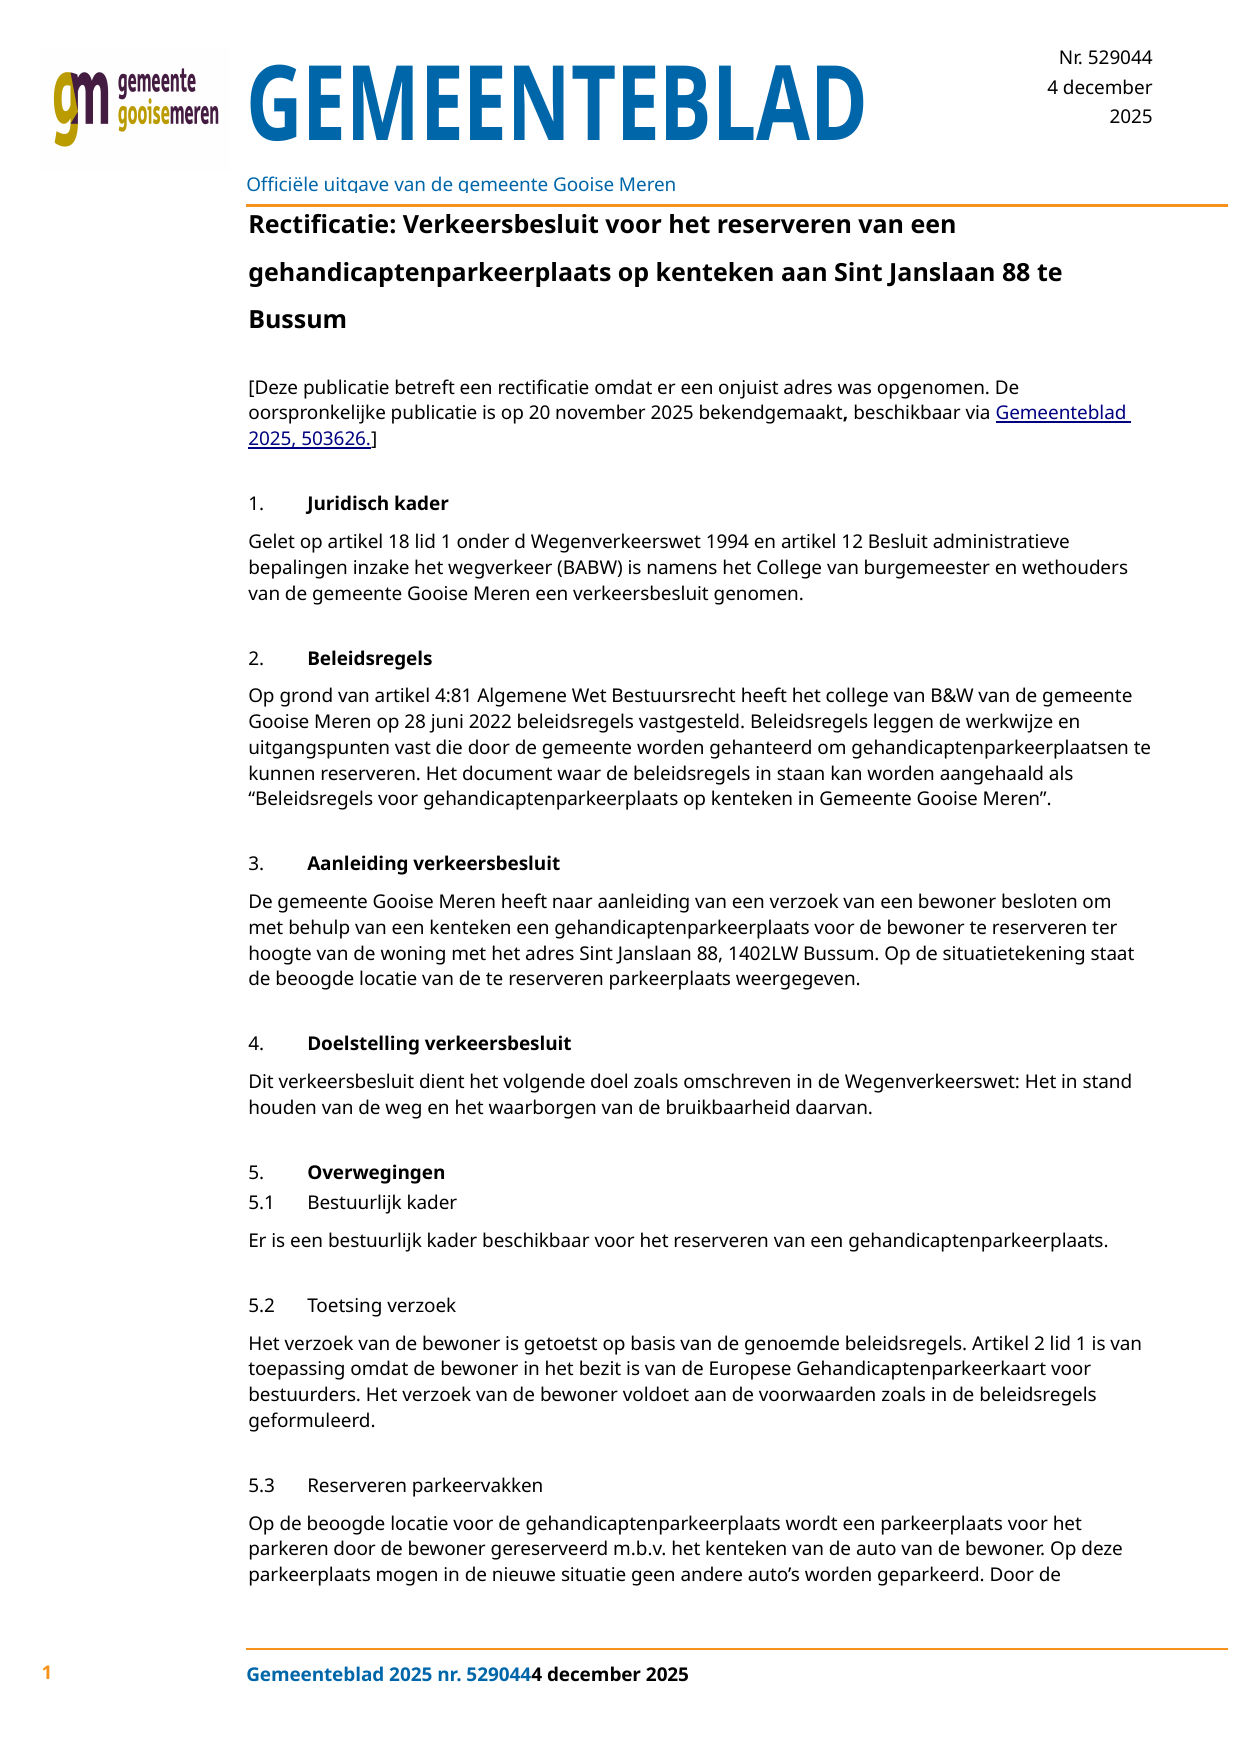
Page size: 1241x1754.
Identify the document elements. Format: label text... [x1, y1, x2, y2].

text Gelet op artikel 18 lid 1 onder d Wegenverkeerswet 1994 en artikel 12 Besluit administratieve bepalingen inzake het wegverkeer (BABW) is namens het College van burgemeester en wethouders van de gemeente Gooise Meren een verkeersbesluit genomen. [248, 528, 1152, 605]
text Rectificatie: Verkeersbesluit voor het reserveren van een gehandicaptenparkeerplaats op kenteken aan Sint Janslaan 88 te Bussum [248, 207, 1152, 336]
list Reserveren parkeervakken [248, 1472, 1152, 1498]
text Op de beoogde locatie voor de gehandicaptenparkeerplaats wordt een parkeerplaats voor het parkeren door de bewoner gereserveerd m.b.v. het kenteken van de auto van de bewoner. Op deze parkeerplaats mogen in de nieuwe situatie geen andere auto’s worden geparkeerd. Door de [248, 1510, 1152, 1587]
list Aanleiding verkeersbesluit [248, 851, 1152, 876]
text [Deze publicatie betreft een rectificatie omdat er een onjuist adres was opgenomen. De oorspronkelijke publicatie is op 20 november 2025 bekendgemaakt, beschikbaar via Gemeenteblad 2025, 503626.] [248, 374, 1152, 451]
picture [41, 47, 231, 172]
list Overwegingen [248, 1159, 1152, 1185]
list Doelstelling verkeersbesluit [248, 1031, 1152, 1056]
list Juridisch kader [248, 490, 1152, 516]
text De gemeente Gooise Meren heeft naar aanleiding van een verzoek van een bewoner besloten om met behulp van een kenteken een gehandicaptenparkeerplaats voor de bewoner te reserveren ter hoogte van de woning met het adres Sint Janslaan 88, 1402LW Bussum. Op de situatietekening staat de beoogde locatie van de te reserveren parkeerplaats weergegeven. [248, 888, 1152, 991]
list Bestuurlijk kader [248, 1189, 1152, 1214]
list Toetsing verzoek [248, 1292, 1152, 1317]
text Op grond van artikel 4:81 Algemene Wet Bestuursrecht heeft het college van B&W van de gemeente Gooise Meren op 28 juni 2022 beleidsregels vastgesteld. Beleidsregels leggen de werkwijze en uitgangspunten vast die door de gemeente worden gehanteerd om gehandicaptenparkeerplaatsen te kunnen reserveren. Het document waar de beleidsregels in staan kan worden aangehaald als “Beleidsregels voor gehandicaptenparkeerplaats op kenteken in Gemeente Gooise Meren”. [248, 683, 1152, 811]
text Dit verkeersbesluit dient het volgende doel zoals omschreven in de Wegenverkeerswet: Het in stand houden van de weg en het waarborgen van de bruikbaarheid daarvan. [248, 1068, 1152, 1120]
list Beleidsregels [248, 645, 1152, 670]
text Er is een bestuurlijk kader beschikbaar voor het reserveren van een gehandicaptenparkeerplaats. [248, 1227, 1152, 1252]
text Het verzoek van de bewoner is getoetst op basis van de genoemde beleidsregels. Artikel 2 lid 1 is van toepassing omdat de bewoner in het bezit is van de Europese Gehandicaptenparkeerkaart voor bestuurders. Het verzoek van de bewoner voldoet aan de voorwaarden zoals in de beleidsregels geformuleerd. [248, 1330, 1152, 1433]
